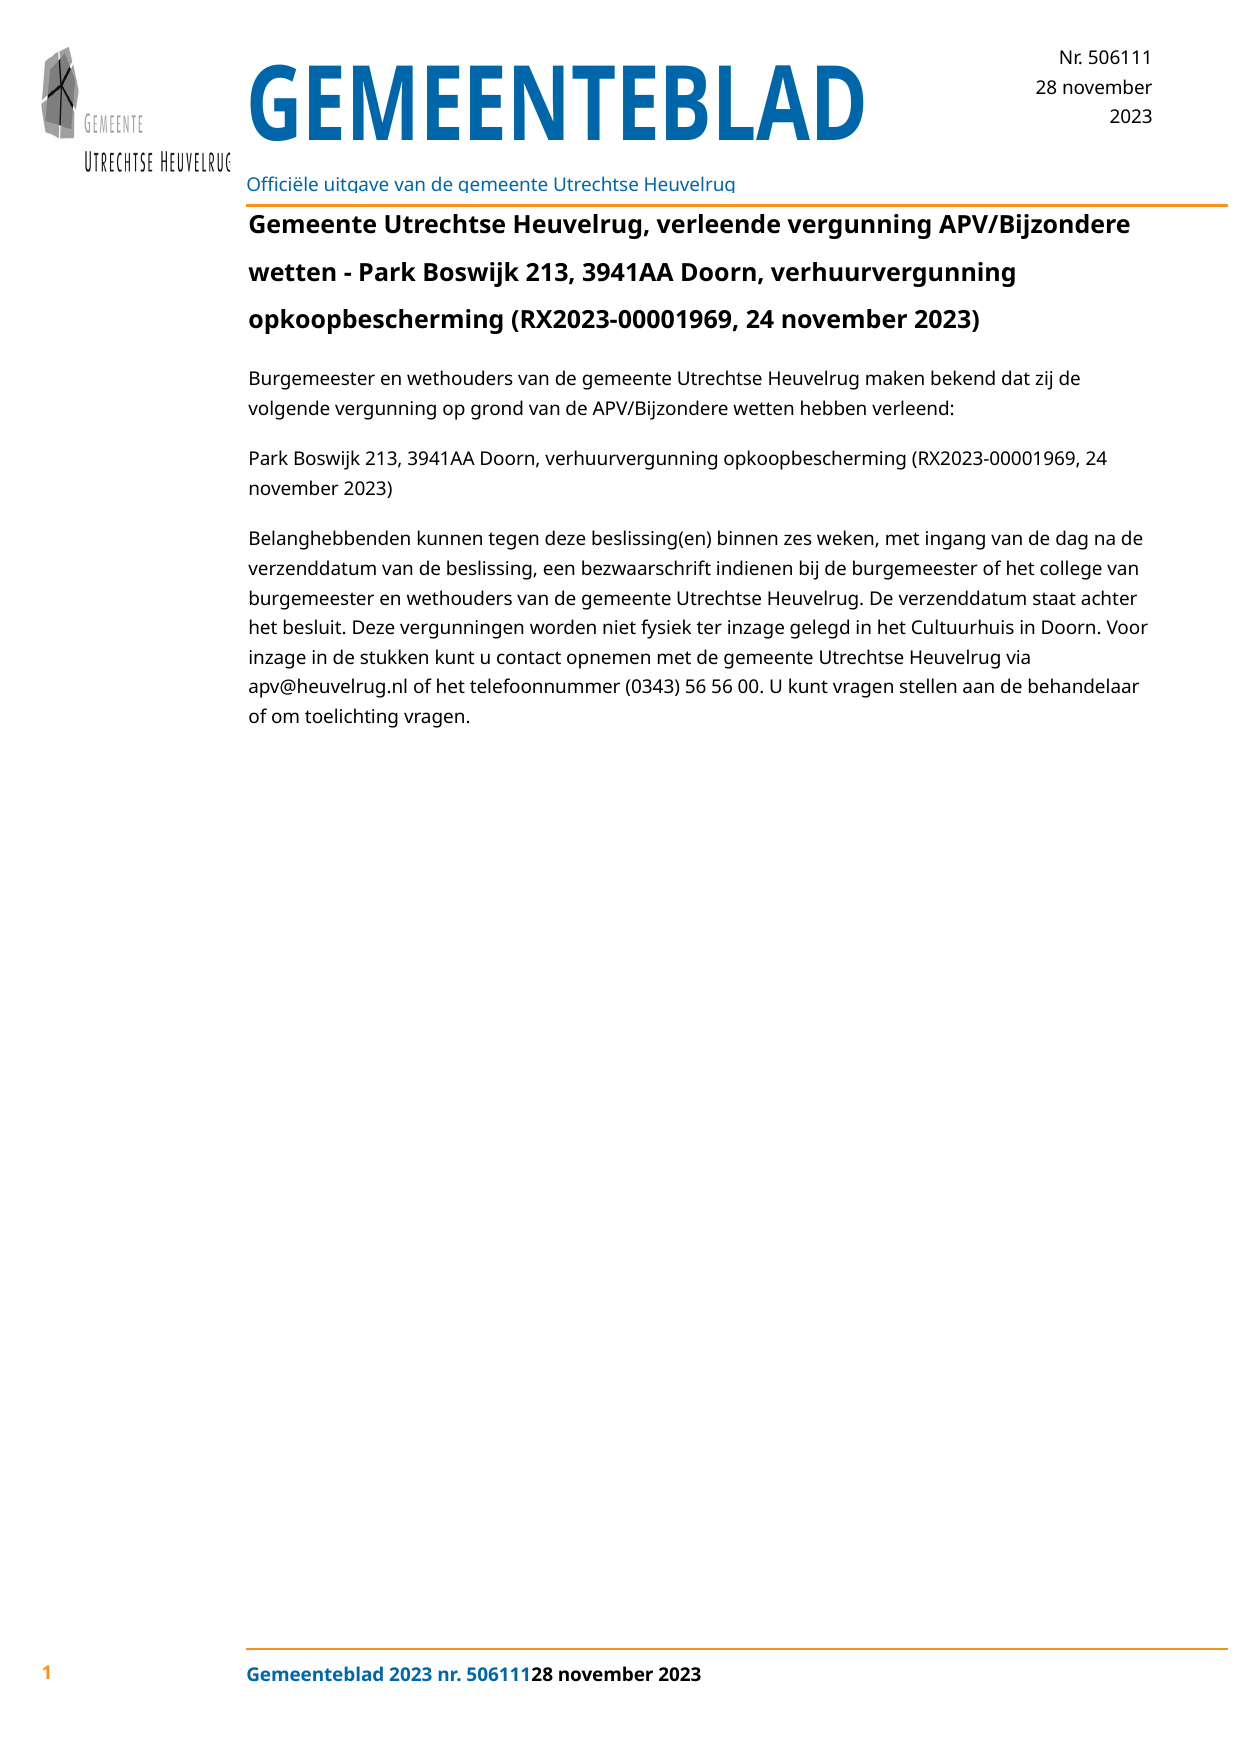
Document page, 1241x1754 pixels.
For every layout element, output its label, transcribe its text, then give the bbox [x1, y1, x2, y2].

picture [41, 47, 231, 172]
text Belanghebbenden kunnen tegen deze beslissing(en) binnen zes weken, met ingang van de dag na de verzenddatum van de beslissing, een bezwaarschrift indienen bij de burgemeester of het college van burgemeester en wethouders van de gemeente Utrechtse Heuvelrug. De verzenddatum staat achter het besluit. Deze vergunningen worden niet fysiek ter inzage gelegd in het Cultuurhuis in Doorn. Voor inzage in de stukken kunt u contact opnemen met de gemeente Utrechtse Heuvelrug via apv@heuvelrug.nl of het telefoonnummer (0343) 56 56 00. U kunt vragen stellen aan de behandelaar of om toelichting vragen. [248, 526, 1152, 729]
text Burgemeester en wethouders van de gemeente Utrechtse Heuvelrug maken bekend dat zij de volgende vergunning op grond van de APV/Bijzondere wetten hebben verleend: [248, 366, 1152, 421]
text Gemeente Utrechtse Heuvelrug, verleende vergunning APV/Bijzondere wetten - Park Boswijk 213, 3941AA Doorn, verhuurvergunning opkoopbescherming (RX2023-00001969, 24 november 2023) [248, 207, 1152, 336]
text Park Boswijk 213, 3941AA Doorn, verhuurvergunning opkoopbescherming (RX2023-00001969, 24 november 2023) [248, 446, 1152, 501]
